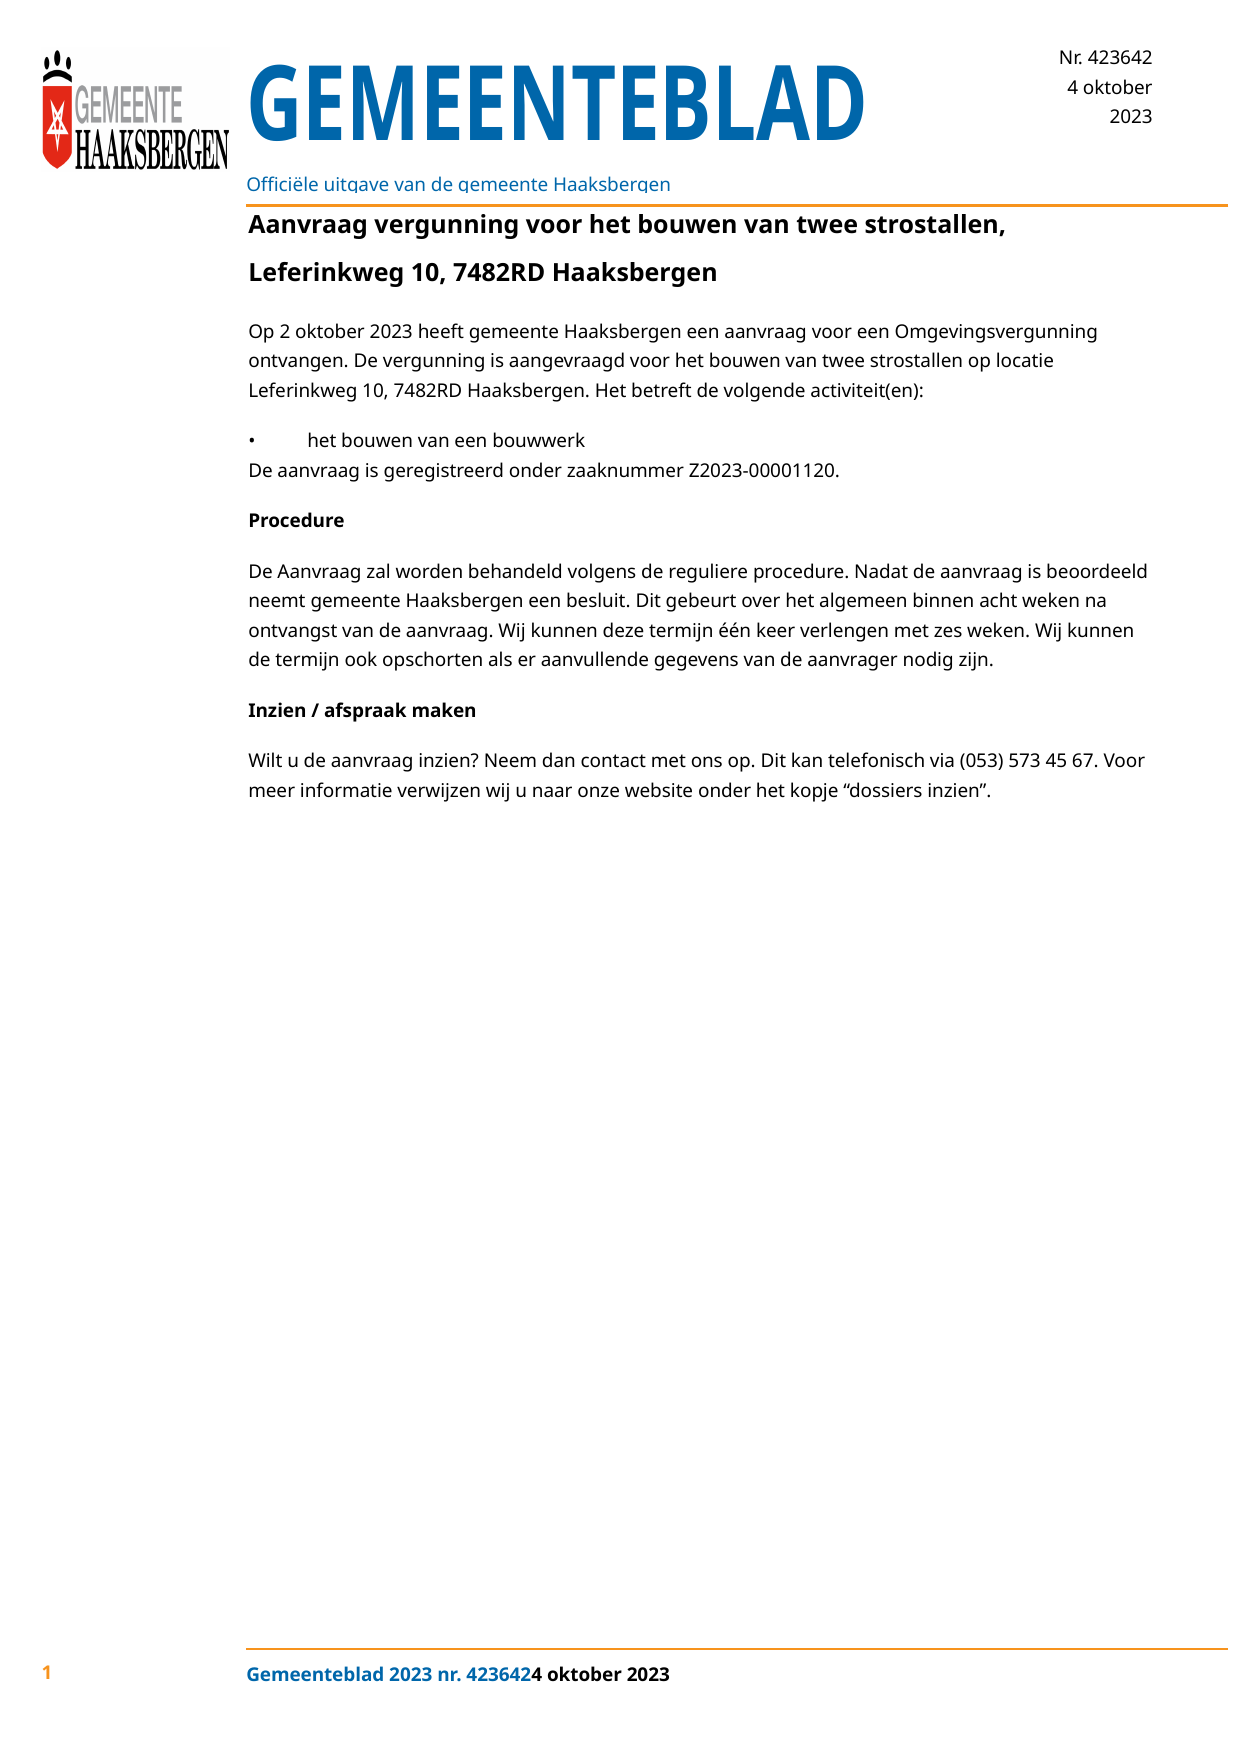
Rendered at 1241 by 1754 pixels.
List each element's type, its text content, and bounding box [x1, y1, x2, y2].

text Aanvraag vergunning voor het bouwen van twee strostallen, Leferinkweg 10, 7482RD Haaksbergen [248, 207, 1152, 288]
text De Aanvraag zal worden behandeld volgens de reguliere procedure. Nadat de aanvraag is beoordeeld neemt gemeente Haaksbergen een besluit. Dit gebeurt over het algemeen binnen acht weken na ontvangst van de aanvraag. Wij kunnen deze termijn één keer verlengen met zes weken. Wij kunnen de termijn ook opschorten als er aanvullende gegevens van de aanvrager nodig zijn. [248, 558, 1152, 672]
text De aanvraag is geregistreerd onder zaaknummer Z2023-00001120. [248, 457, 1152, 483]
text Inzien / afspraak maken [248, 697, 1152, 723]
text Wilt u de aanvraag inzien? Neem dan contact met ons op. Dit kan telefonisch via (053) 573 45 67. Voor meer informatie verwijzen wij u naar onze website onder het kopje “dossiers inzien”. [248, 747, 1152, 803]
list het bouwen van een bouwwerk [248, 427, 1152, 453]
text Op 2 oktober 2023 heeft gemeente Haaksbergen een aanvraag voor een Omgevingsvergunning ontvangen. De vergunning is aangevraagd voor het bouwen van twee strostallen op locatie Leferinkweg 10, 7482RD Haaksbergen. Het betreft de volgende activiteit(en): [248, 318, 1152, 403]
text Procedure [248, 507, 1152, 533]
picture [41, 47, 231, 172]
